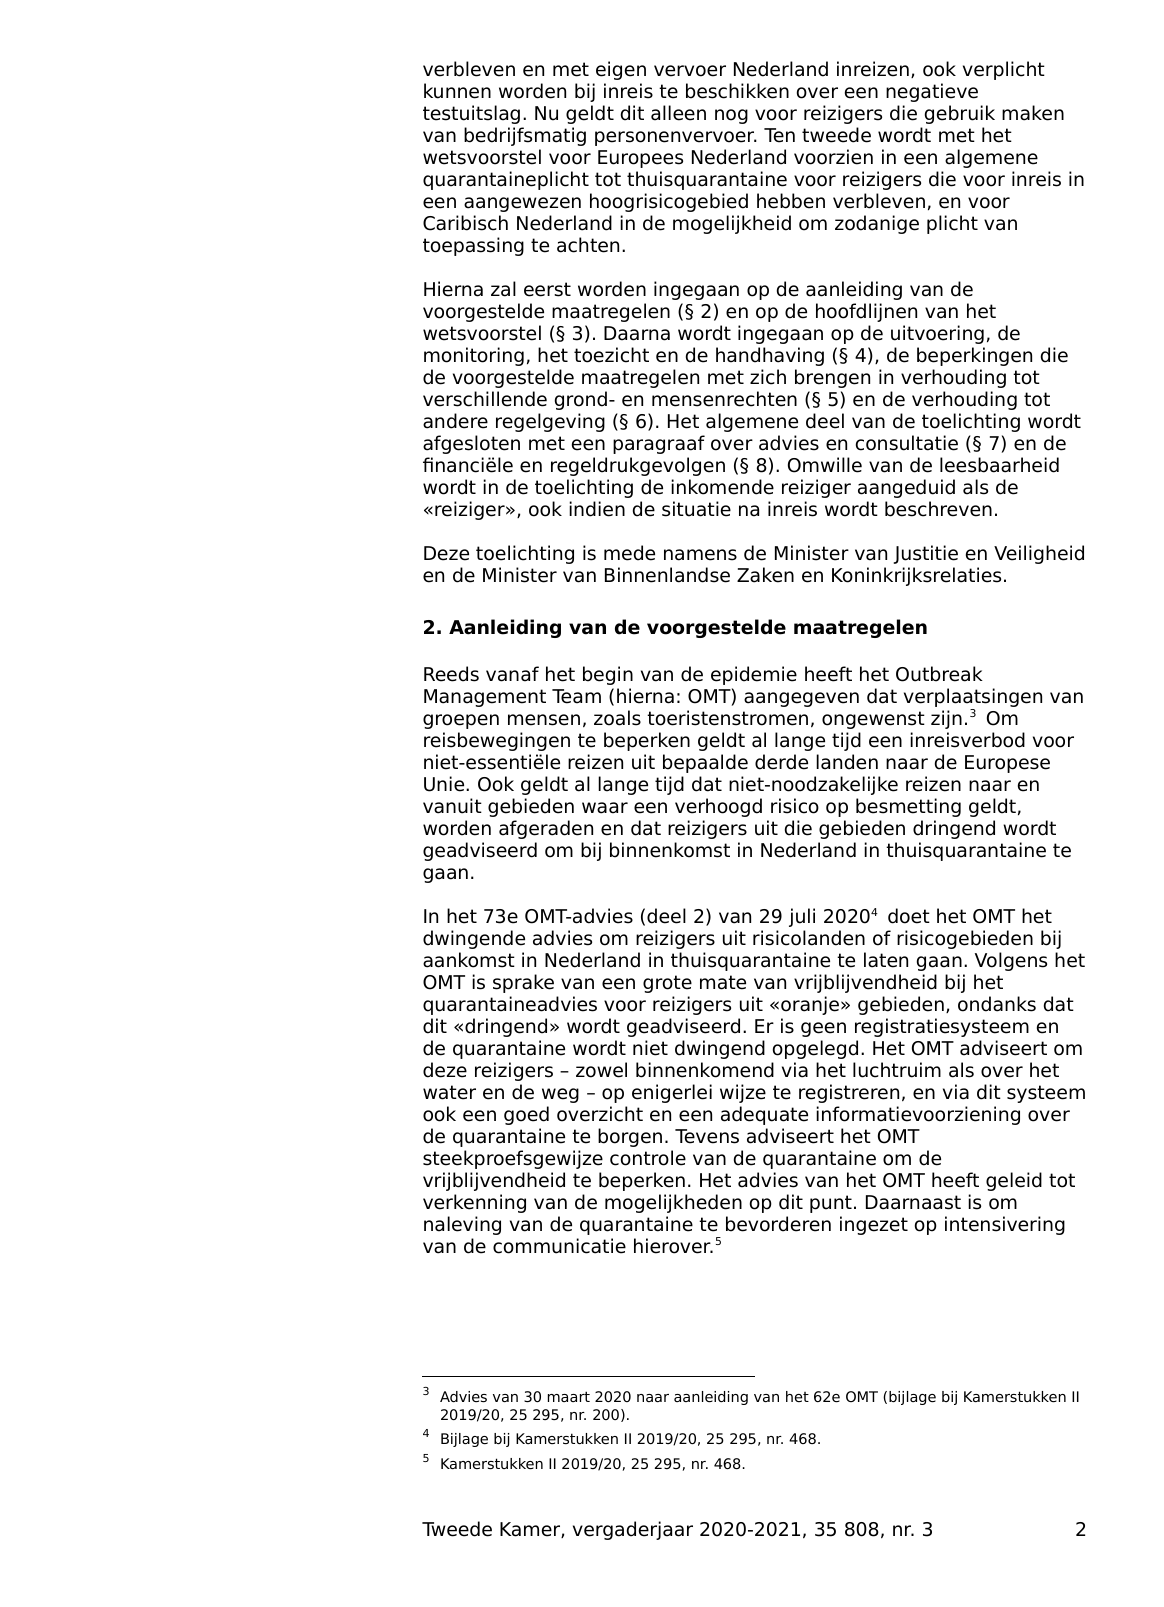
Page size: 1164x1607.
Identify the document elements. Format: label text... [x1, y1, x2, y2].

text Hierna zal eerst worden ingegaan op de aanleiding van de voorgestelde maatregelen (§ 2) en op de hoofdlijnen van het wetsvoorstel (§ 3). Daarna wordt ingegaan op de uitvoering, de monitoring, het toezicht en de handhaving (§ 4), de beperkingen die de voorgestelde maatregelen met zich brengen in verhouding tot verschillende grond- en mensenrechten (§ 5) en de verhouding tot andere regelgeving (§ 6). Het algemene deel van de toelichting wordt afgesloten met een paragraaf over advies en consultatie (§ 7) en de financiële en regeldrukgevolgen (§ 8). Omwille van de leesbaarheid wordt in de toelichting de inkomende reiziger aangeduid als de «reiziger», ook indien de situatie na inreis wordt beschreven. [422, 279, 1087, 521]
text verbleven en met eigen vervoer Nederland inreizen, ook verplicht kunnen worden bij inreis te beschikken over een negatieve testuitslag. Nu geldt dit alleen nog voor reizigers die gebruik maken van bedrijfsmatig personenvervoer. Ten tweede wordt met het wetsvoorstel voor Europees Nederland voorzien in een algemene quarantaineplicht tot thuisquarantaine voor reizigers die voor inreis in een aangewezen hoogrisicogebied hebben verbleven, en voor Caribisch Nederland in de mogelijkheid om zodanige plicht van toepassing te achten. [422, 59, 1087, 257]
text Deze toelichting is mede namens de Minister van Justitie en Veiligheid en de Minister van Binnenlandse Zaken en Koninkrijksrelaties. [422, 543, 1087, 587]
subtitle 2. Aanleiding van de voorgestelde maatregelen [422, 617, 1087, 639]
text Kamerstukken II 2019/20, 25 295, nr. 468. [422, 1452, 1087, 1474]
text Bijlage bij Kamerstukken II 2019/20, 25 295, nr. 468. [422, 1427, 1087, 1449]
text Reeds vanaf het begin van de epidemie heeft het Outbreak Management Team (hierna: OMT) aangegeven dat verplaatsingen van groepen mensen, zoals toeristenstromen, ongewenst zijn. Om reisbewegingen te beperken geldt al lange tijd een inreisverbod voor niet-essentiële reizen uit bepaalde derde landen naar de Europese Unie. Ook geldt al lange tijd dat niet-noodzakelijke reizen naar en vanuit gebieden waar een verhoogd risico op besmetting geldt, worden afgeraden en dat reizigers uit die gebieden dringend wordt geadviseerd om bij binnenkomst in Nederland in thuisquarantaine te gaan. [422, 664, 1087, 884]
text Advies van 30 maart 2020 naar aanleiding van het 62e OMT (bijlage bij Kamerstukken II 2019/20, 25 295, nr. 200). [422, 1385, 1087, 1424]
text In het 73e OMT-advies (deel 2) van 29 juli 2020 doet het OMT het dwingende advies om reizigers uit risicolanden of risicogebieden bij aankomst in Nederland in thuisquarantaine te laten gaan. Volgens het OMT is sprake van een grote mate van vrijblijvendheid bij het quarantaineadvies voor reizigers uit «oranje» gebieden, ondanks dat dit «dringend» wordt geadviseerd. Er is geen registratiesysteem en de quarantaine wordt niet dwingend opgelegd. Het OMT adviseert om deze reizigers – zowel binnenkomend via het luchtruim als over het water en de weg – op enigerlei wijze te registreren, en via dit systeem ook een goed overzicht en een adequate informatievoorziening over de quarantaine te borgen. Tevens adviseert het OMT steekproefsgewijze controle van de quarantaine om de vrijblijvendheid te beperken. Het advies van het OMT heeft geleid tot verkenning van de mogelijkheden op dit punt. Daarnaast is om naleving van de quarantaine te bevorderen ingezet op intensivering van de communicatie hierover. [422, 906, 1087, 1258]
